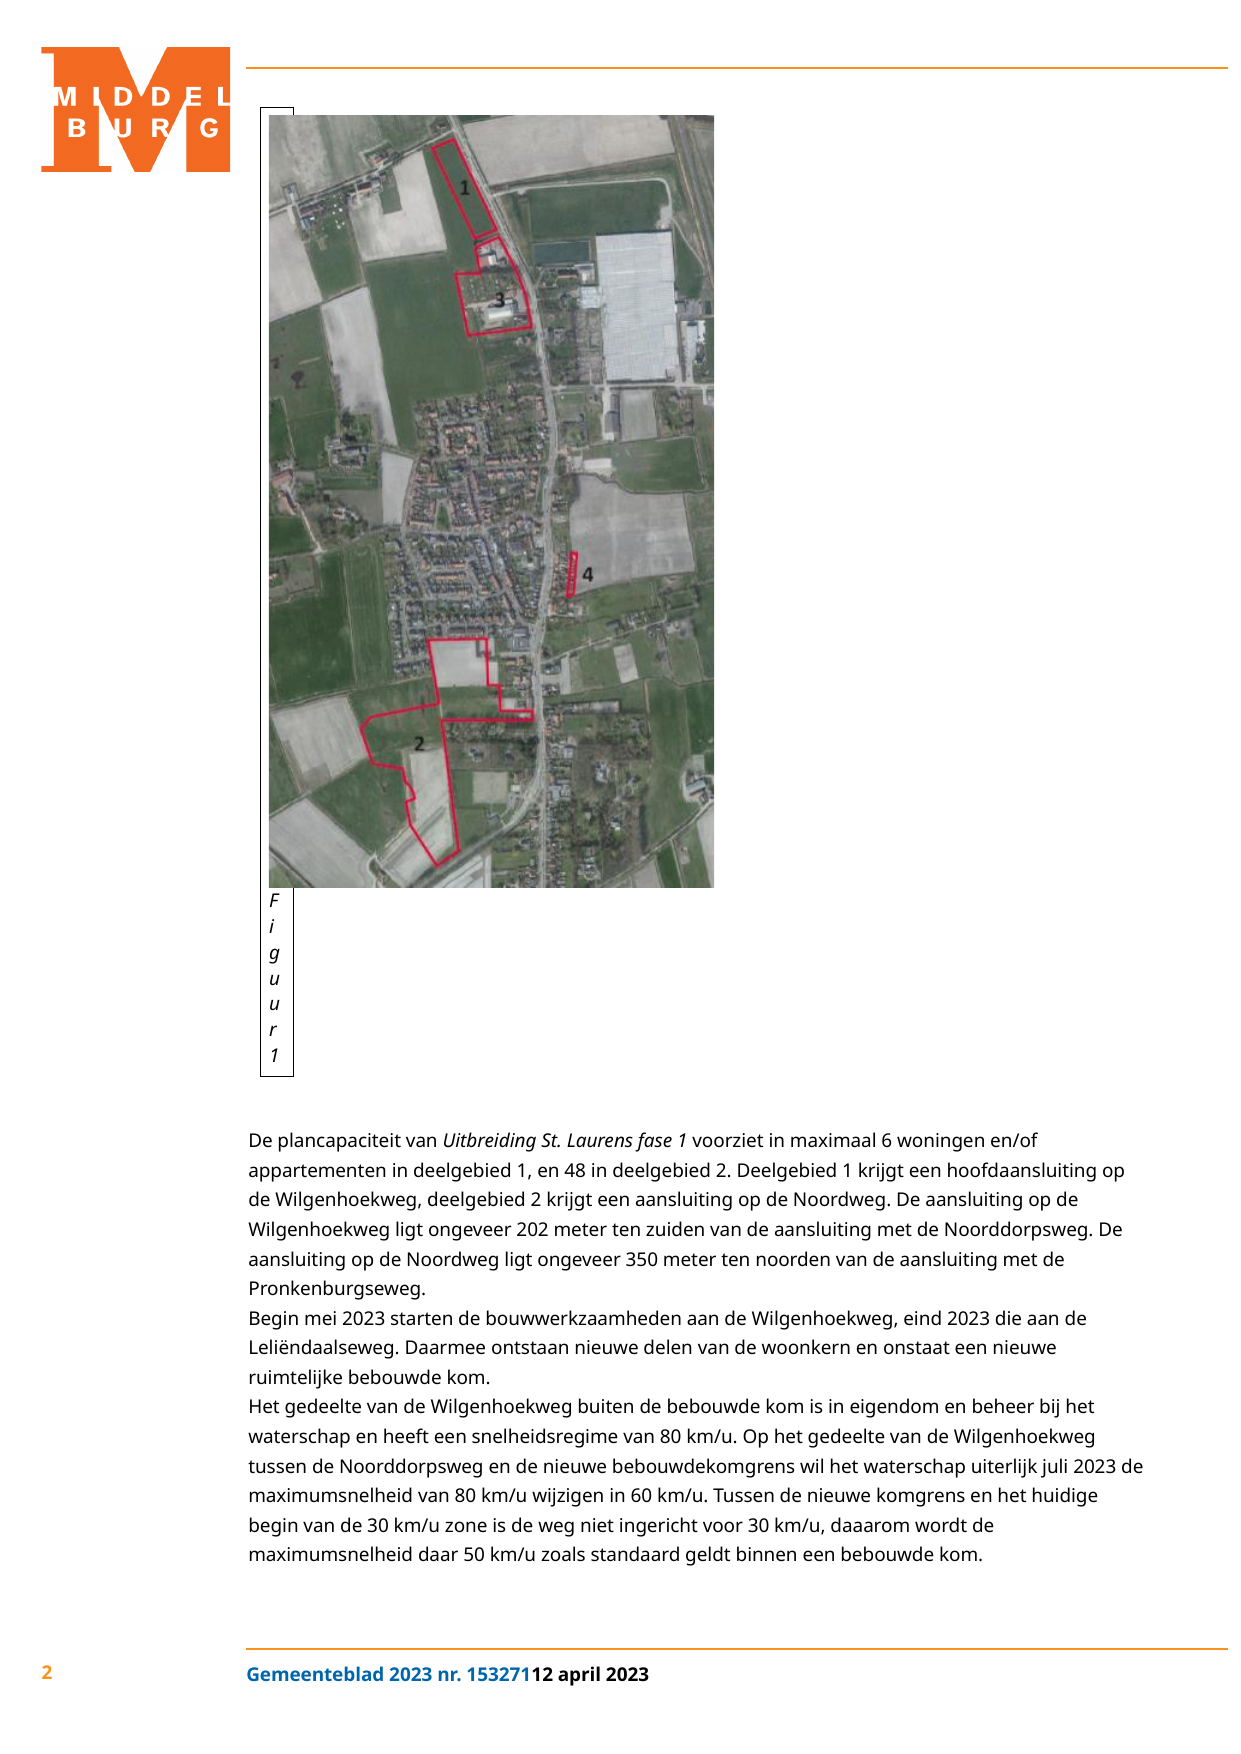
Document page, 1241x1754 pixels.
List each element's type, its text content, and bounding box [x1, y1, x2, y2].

picture [268, 115, 715, 888]
text Begin mei 2023 starten de bouwwerkzaamheden aan de Wilgenhoekweg, eind 2023 die aan de Leliëndaalseweg. Daarmee ontstaan nieuwe delen van de woonkern en onstaat een nieuwe ruimtelijke bebouwde kom. [248, 1305, 1152, 1390]
picture [41, 47, 231, 172]
text Figuur 1 [269, 888, 284, 1068]
text De plancapaciteit van Uitbreiding St. Laurens fase 1 voorziet in maximaal 6 woningen en/of appartementen in deelgebied 1, en 48 in deelgebied 2. Deelgebied 1 krijgt een hoofdaansluiting op de Wilgenhoekweg, deelgebied 2 krijgt een aansluiting op de Noordweg. De aansluiting op de Wilgenhoekweg ligt ongeveer 202 meter ten zuiden van de aansluiting met de Noorddorpsweg. De aansluiting op de Noordweg ligt ongeveer 350 meter ten noorden van de aansluiting met de Pronkenburgseweg. [248, 1127, 1152, 1301]
text Het gedeelte van de Wilgenhoekweg buiten de bebouwde kom is in eigendom en beheer bij het waterschap en heeft een snelheidsregime van 80 km/u. Op het gedeelte van de Wilgenhoekweg tussen de Noorddorpsweg en de nieuwe bebouwdekomgrens wil het waterschap uiterlijk juli 2023 de maximumsnelheid van 80 km/u wijzigen in 60 km/u. Tussen de nieuwe komgrens en het huidige begin van de 30 km/u zone is de weg niet ingericht voor 30 km/u, daaarom wordt de maximumsnelheid daar 50 km/u zoals standaard geldt binnen een bebouwde kom. [248, 1394, 1152, 1567]
